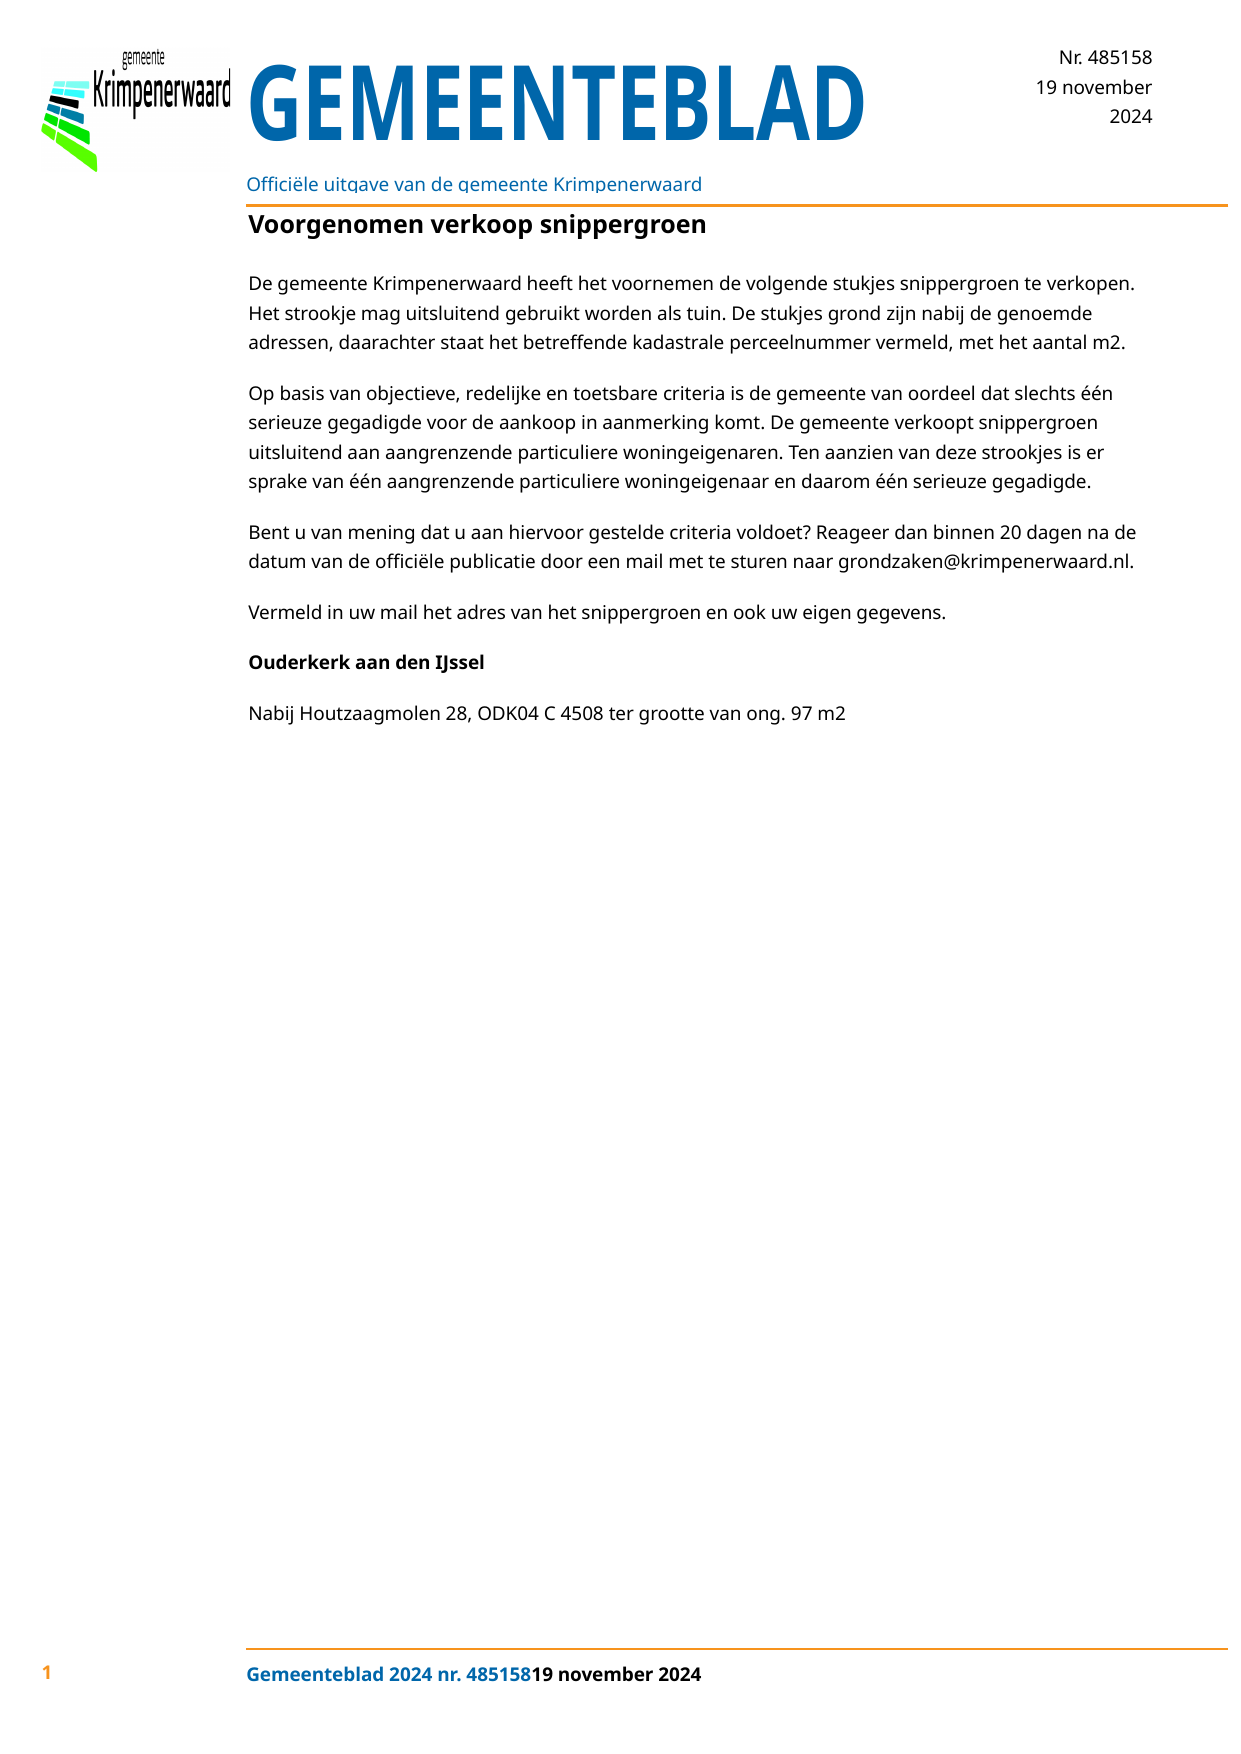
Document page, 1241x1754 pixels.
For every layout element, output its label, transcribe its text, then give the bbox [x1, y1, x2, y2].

text Nabij Houtzaagmolen 28, ODK04 C 4508 ter grootte van ong. 97 m2 [248, 700, 1152, 726]
text Ouderkerk aan den IJssel [248, 649, 1152, 675]
text Bent u van mening dat u aan hiervoor gestelde criteria voldoet? Reageer dan binnen 20 dagen na de datum van de officiële publicatie door een mail met te sturen naar grondzaken@krimpenerwaard.nl. [248, 519, 1152, 574]
text De gemeente Krimpenerwaard heeft het voornemen de volgende stukjes snippergroen te verkopen. Het strookje mag uitsluitend gebruikt worden als tuin. De stukjes grond zijn nabij de genoemde adressen, daarachter staat het betreffende kadastrale perceelnummer vermeld, met het aantal m2. [248, 270, 1152, 355]
picture [41, 47, 231, 172]
text Vermeld in uw mail het adres van het snippergroen en ook uw eigen gegevens. [248, 599, 1152, 625]
text Voorgenomen verkoop snippergroen [248, 207, 1152, 241]
text Op basis van objectieve, redelijke en toetsbare criteria is de gemeente van oordeel dat slechts één serieuze gegadigde voor de aankoop in aanmerking komt. De gemeente verkoopt snippergroen uitsluitend aan aangrenzende particuliere woningeigenaren. Ten aanzien van deze strookjes is er sprake van één aangrenzende particuliere woningeigenaar en daarom één serieuze gegadigde. [248, 380, 1152, 494]
